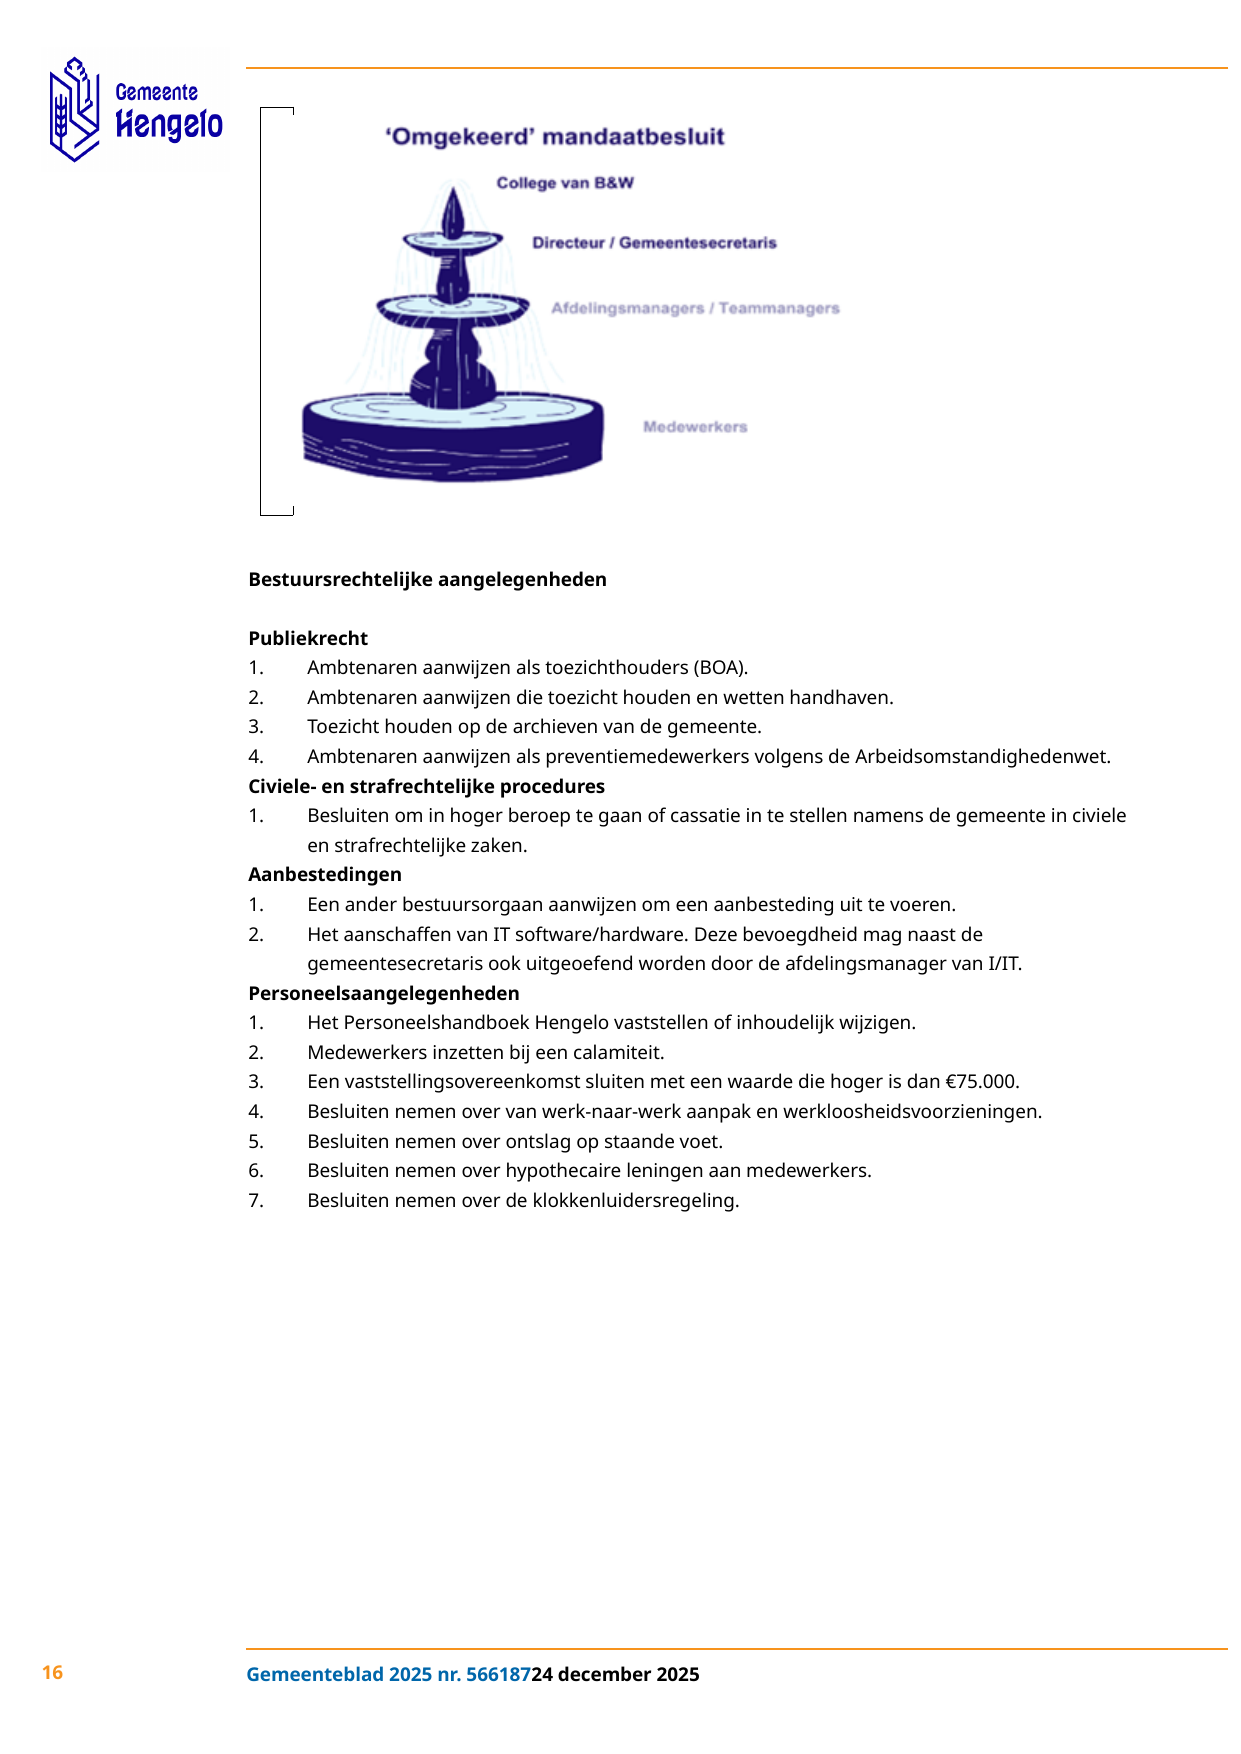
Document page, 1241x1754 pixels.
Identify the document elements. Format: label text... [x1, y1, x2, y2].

list Besluiten nemen over ontslag op staande voet. [248, 1128, 1152, 1154]
text Civiele- en strafrechtelijke procedures [248, 773, 1152, 799]
list Ambtenaren aanwijzen die toezicht houden en wetten handhaven. [248, 684, 1152, 710]
picture [268, 115, 860, 506]
list Besluiten nemen over van werk-naar-werk aanpak en werkloosheidsvoorzieningen. [248, 1098, 1152, 1124]
list Toezicht houden op de archieven van de gemeente. [248, 714, 1152, 739]
text Bestuursrechtelijke aangelegenheden [248, 566, 1152, 592]
list Het aanschaffen van IT software/hardware. Deze bevoegdheid mag naast de gemeentesecretaris ook uitgeoefend worden door de afdelingsmanager van I/IT. [248, 921, 1152, 976]
list Ambtenaren aanwijzen als toezichthouders (BOA). [248, 654, 1152, 680]
list Besluiten om in hoger beroep te gaan of cassatie in te stellen namens de gemeente in civiele en strafrechtelijke zaken. [248, 802, 1152, 858]
text Aanbestedingen [248, 862, 1152, 887]
list Medewerkers inzetten bij een calamiteit. [248, 1039, 1152, 1065]
list Ambtenaren aanwijzen als preventiemedewerkers volgens de Arbeidsomstandighedenwet. [248, 743, 1152, 769]
picture [41, 47, 231, 172]
text Publiekrecht [248, 625, 1152, 651]
list Besluiten nemen over hypothecaire leningen aan medewerkers. [248, 1157, 1152, 1183]
list Een vaststellingsovereenkomst sluiten met een waarde die hoger is dan €75.000. [248, 1069, 1152, 1094]
list Besluiten nemen over de klokkenluidersregeling. [248, 1187, 1152, 1213]
text Personeelsaangelegenheden [248, 980, 1152, 1006]
list Een ander bestuursorgaan aanwijzen om een aanbesteding uit te voeren. [248, 891, 1152, 917]
list Het Personeelshandboek Hengelo vaststellen of inhoudelijk wijzigen. [248, 1009, 1152, 1035]
